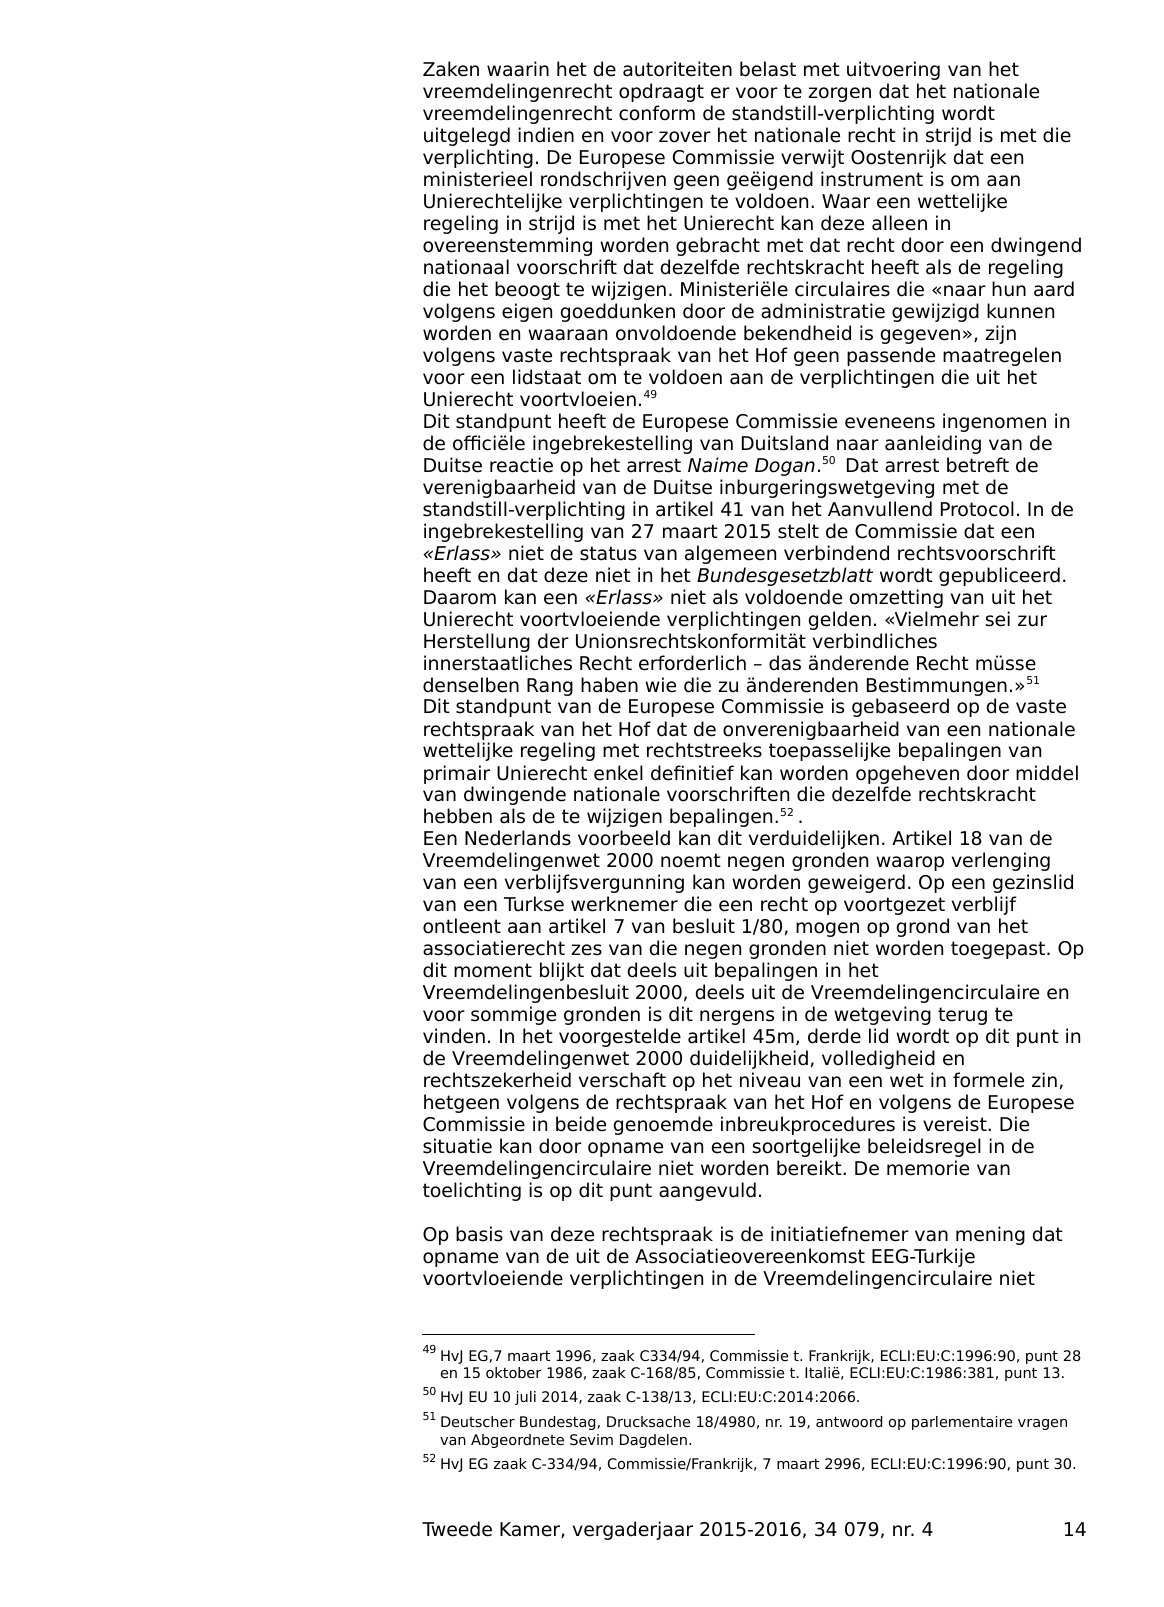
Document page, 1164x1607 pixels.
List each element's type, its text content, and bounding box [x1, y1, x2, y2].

text HvJ EG zaak C-334/94, Commissie/Frankrijk, 7 maart 2996, ECLI:EU:C:1996:90, punt 30. [422, 1452, 1087, 1474]
text HvJ EU 10 juli 2014, zaak C-138/13, ECLI:EU:C:2014:2066. [422, 1385, 1087, 1407]
text Zaken waarin het de autoriteiten belast met uitvoering van het vreemdelingenrecht opdraagt er voor te zorgen dat het nationale vreemdelingenrecht conform de standstill-verplichting wordt uitgelegd indien en voor zover het nationale recht in strijd is met die verplichting. De Europese Commissie verwijt Oostenrijk dat een ministerieel rondschrijven geen geëigend instrument is om aan Unierechtelijke verplichtingen te voldoen. Waar een wettelijke regeling in strijd is met het Unierecht kan deze alleen in overeenstemming worden gebracht met dat recht door een dwingend nationaal voorschrift dat dezelfde rechtskracht heeft als de regeling die het beoogt te wijzigen. Ministeriële circulaires die «naar hun aard volgens eigen goeddunken door de administratie gewijzigd kunnen worden en waaraan onvoldoende bekendheid is gegeven», zijn volgens vaste rechtspraak van het Hof geen passende maatregelen voor een lidstaat om te voldoen aan de verplichtingen die uit het Unierecht voortvloeien. [422, 59, 1087, 411]
text HvJ EG,7 maart 1996, zaak C334/94, Commissie t. Frankrijk, ECLI:EU:C:1996:90, punt 28 en 15 oktober 1986, zaak C-168/85, Commissie t. Italië, ECLI:EU:C:1986:381, punt 13. [422, 1343, 1087, 1382]
text Dit standpunt van de Europese Commissie is gebaseerd op de vaste rechtspraak van het Hof dat de onverenigbaarheid van een nationale wettelijke regeling met rechtstreeks toepasselijke bepalingen van primair Unierecht enkel definitief kan worden opgeheven door middel van dwingende nationale voorschriften die dezelfde rechtskracht hebben als de te wijzigen bepalingen.. [422, 696, 1087, 828]
text Deutscher Bundestag, Drucksache 18/4980, nr. 19, antwoord op parlementaire vragen van Abgeordnete Sevim Dagdelen. [422, 1410, 1087, 1449]
text Een Nederlands voorbeeld kan dit verduidelijken. Artikel 18 van de Vreemdelingenwet 2000 noemt negen gronden waarop verlenging van een verblijfsvergunning kan worden geweigerd. Op een gezinslid van een Turkse werknemer die een recht op voortgezet verblijf ontleent aan artikel 7 van besluit 1/80, mogen op grond van het associatierecht zes van die negen gronden niet worden toegepast. Op dit moment blijkt dat deels uit bepalingen in het Vreemdelingenbesluit 2000, deels uit de Vreemdelingencirculaire en voor sommige gronden is dit nergens in de wetgeving terug te vinden. In het voorgestelde artikel 45m, derde lid wordt op dit punt in de Vreemdelingenwet 2000 duidelijkheid, volledigheid en rechtszekerheid verschaft op het niveau van een wet in formele zin, hetgeen volgens de rechtspraak van het Hof en volgens de Europese Commissie in beide genoemde inbreukprocedures is vereist. Die situatie kan door opname van een soortgelijke beleidsregel in de Vreemdelingencirculaire niet worden bereikt. De memorie van toelichting is op dit punt aangevuld. [422, 828, 1087, 1202]
text Dit standpunt heeft de Europese Commissie eveneens ingenomen in de officiële ingebrekestelling van Duitsland naar aanleiding van de Duitse reactie op het arrest Naime Dogan. Dat arrest betreft de verenigbaarheid van de Duitse inburgeringswetgeving met de standstill-verplichting in artikel 41 van het Aanvullend Protocol. In de ingebrekestelling van 27 maart 2015 stelt de Commissie dat een «Erlass» niet de status van algemeen verbindend rechtsvoorschrift heeft en dat deze niet in het Bundesgesetzblatt wordt gepubliceerd. Daarom kan een «Erlass» niet als voldoende omzetting van uit het Unierecht voortvloeiende verplichtingen gelden. «Vielmehr sei zur Herstellung der Unionsrechtskonformität verbindliches innerstaatliches Recht erforderlich – das änderende Recht müsse denselben Rang haben wie die zu änderenden Bestimmungen.» [422, 411, 1087, 696]
text Op basis van deze rechtspraak is de initiatiefnemer van mening dat opname van de uit de Associatieovereenkomst EEG-Turkije voortvloeiende verplichtingen in de Vreemdelingencirculaire niet [422, 1224, 1087, 1290]
